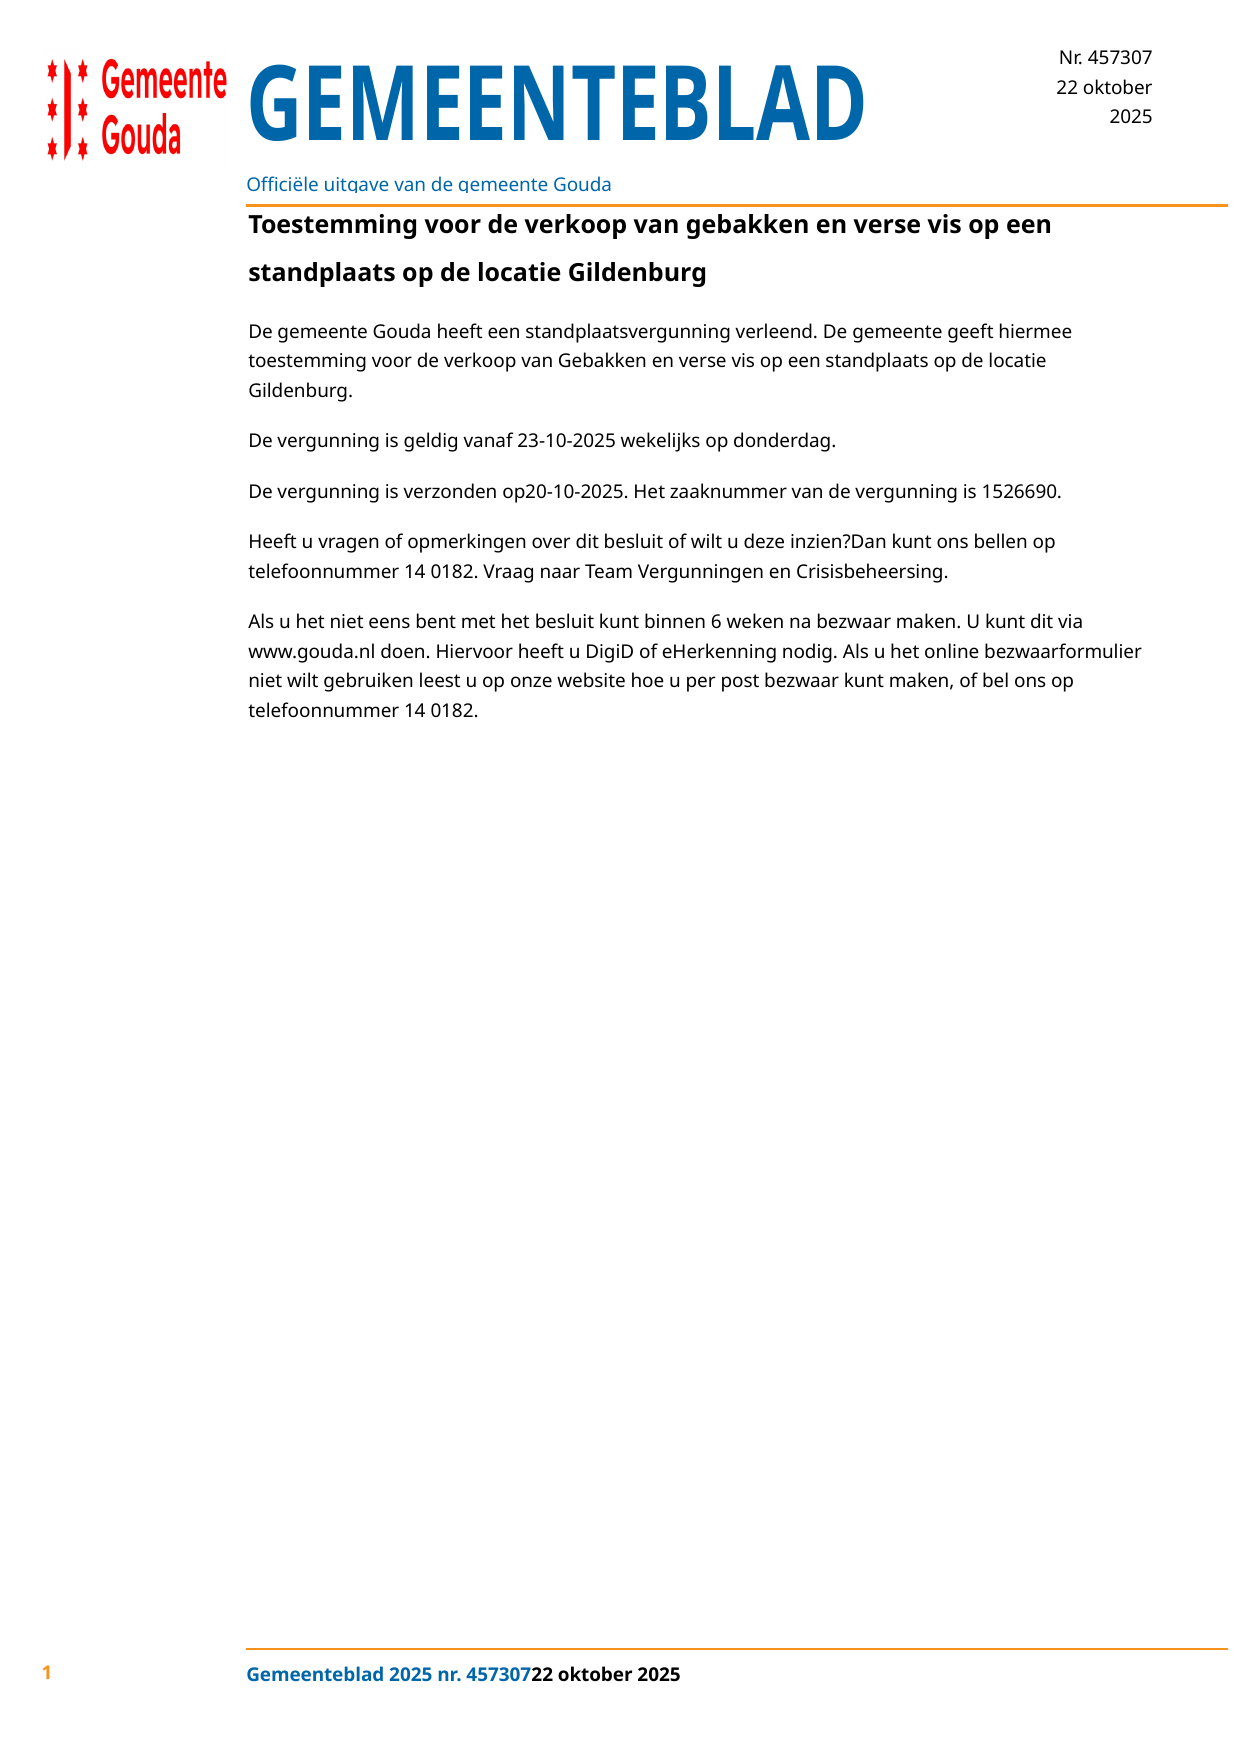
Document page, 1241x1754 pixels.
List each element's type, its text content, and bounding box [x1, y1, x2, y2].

text Als u het niet eens bent met het besluit kunt binnen 6 weken na bezwaar maken. U kunt dit via www.gouda.nl doen. Hiervoor heeft u DigiD of eHerkenning nodig. Als u het online bezwaarformulier niet wilt gebruiken leest u op onze website hoe u per post bezwaar kunt maken, of bel ons op telefoonnummer 14 0182. [248, 608, 1152, 723]
text Heeft u vragen of opmerkingen over dit besluit of wilt u deze inzien?Dan kunt ons bellen op telefoonnummer 14 0182. Vraag naar Team Vergunningen en Crisisbeheersing. [248, 528, 1152, 584]
text Toestemming voor de verkoop van gebakken en verse vis op een standplaats op de locatie Gildenburg [248, 207, 1152, 288]
text De gemeente Gouda heeft een standplaatsvergunning verleend. De gemeente geeft hiermee toestemming voor de verkoop van Gebakken en verse vis op een standplaats op de locatie Gildenburg. [248, 318, 1152, 403]
picture [41, 47, 231, 172]
text De vergunning is verzonden op20-10-2025. Het zaaknummer van de vergunning is 1526690. [248, 478, 1152, 504]
text De vergunning is geldig vanaf 23-10-2025 wekelijks op donderdag. [248, 427, 1152, 453]
